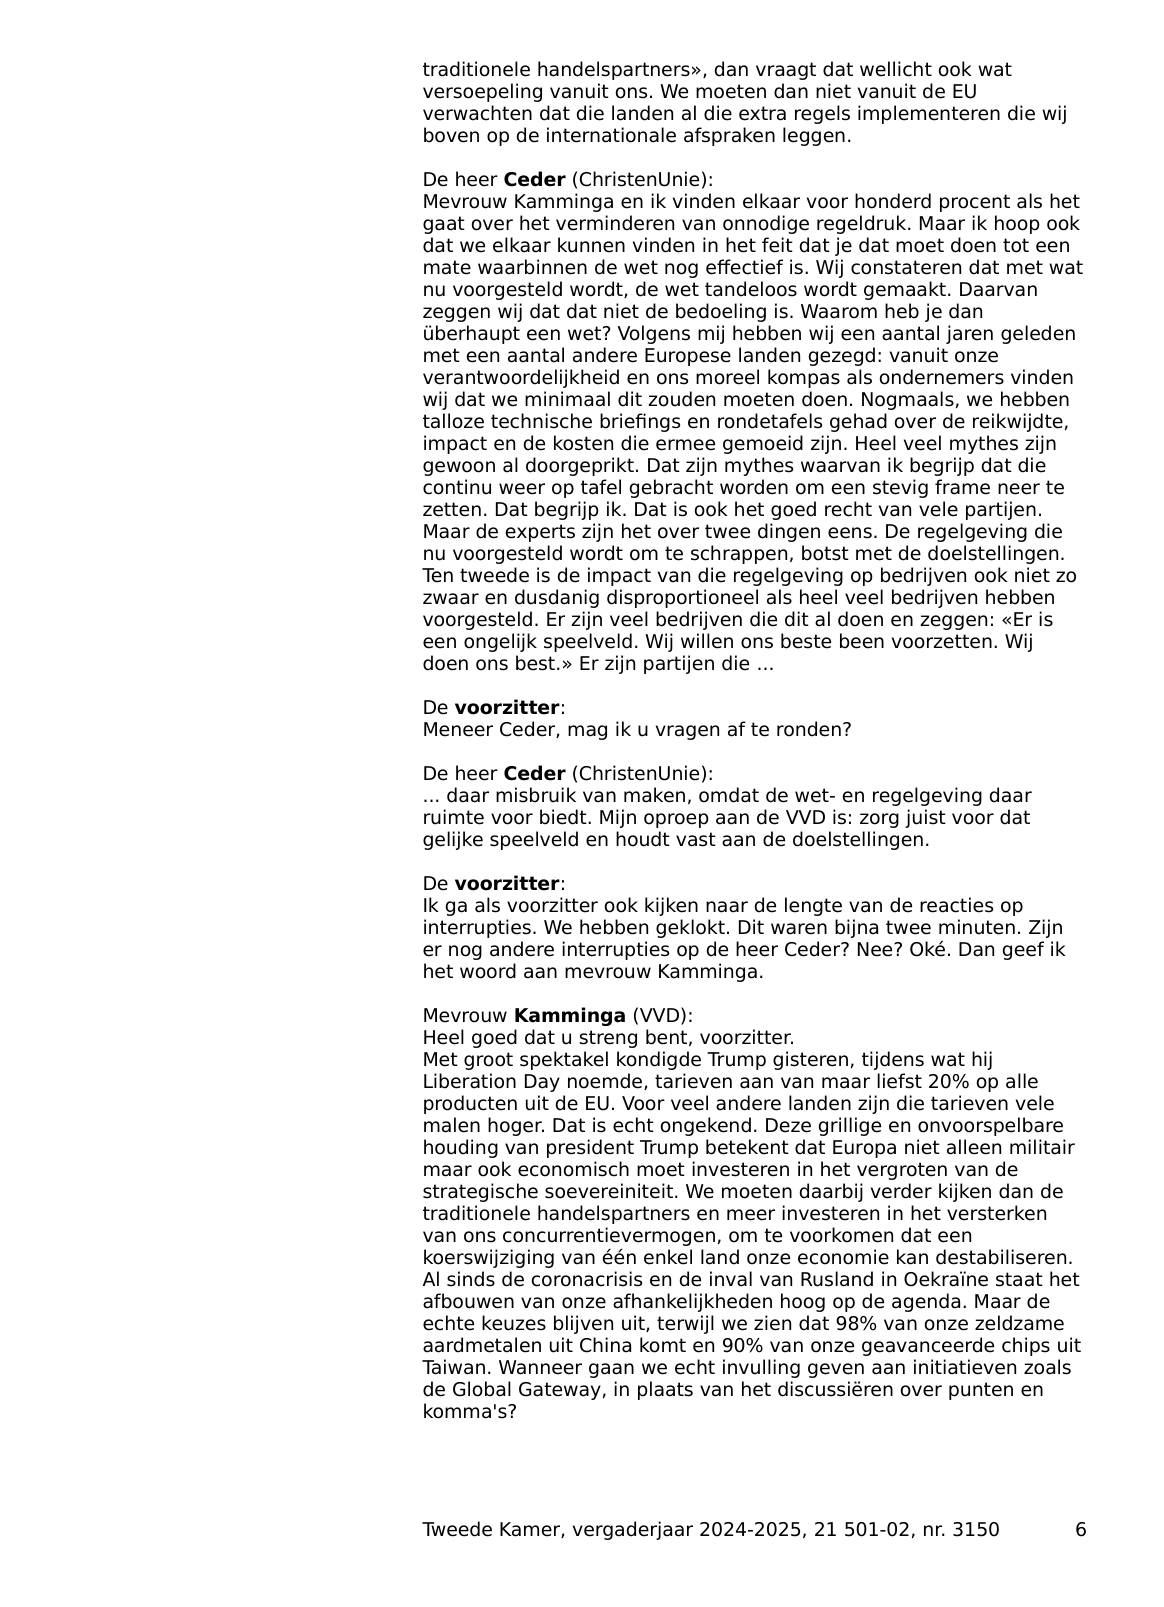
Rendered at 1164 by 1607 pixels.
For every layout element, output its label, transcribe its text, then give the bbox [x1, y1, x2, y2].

text De voorzitter: [422, 873, 1087, 895]
text De heer Ceder (ChristenUnie): [422, 169, 1087, 191]
text Met groot spektakel kondigde Trump gisteren, tijdens wat hij Liberation Day noemde, tarieven aan van maar liefst 20% op alle producten uit de EU. Voor veel andere landen zijn die tarieven vele malen hoger. Dat is echt ongekend. Deze grillige en onvoorspelbare houding van president Trump betekent dat Europa niet alleen militair maar ook economisch moet investeren in het vergroten van de strategische soevereiniteit. We moeten daarbij verder kijken dan de traditionele handelspartners en meer investeren in het versterken van ons concurrentievermogen, om te voorkomen dat een koerswijziging van één enkel land onze economie kan destabiliseren. [422, 1049, 1087, 1269]
text traditionele handelspartners», dan vraagt dat wellicht ook wat versoepeling vanuit ons. We moeten dan niet vanuit de EU verwachten dat die landen al die extra regels implementeren die wij boven op de internationale afspraken leggen. [422, 59, 1087, 147]
text Al sinds de coronacrisis en de inval van Rusland in Oekraïne staat het afbouwen van onze afhankelijkheden hoog op de agenda. Maar de echte keuzes blijven uit, terwijl we zien dat 98% van onze zeldzame aardmetalen uit China komt en 90% van onze geavanceerde chips uit Taiwan. Wanneer gaan we echt invulling geven aan initiatieven zoals de Global Gateway, in plaats van het discussiëren over punten en komma's? [422, 1269, 1087, 1423]
text Meneer Ceder, mag ik u vragen af te ronden? [422, 719, 1087, 741]
text Mevrouw Kamminga en ik vinden elkaar voor honderd procent als het gaat over het verminderen van onnodige regeldruk. Maar ik hoop ook dat we elkaar kunnen vinden in het feit dat je dat moet doen tot een mate waarbinnen de wet nog effectief is. Wij constateren dat met wat nu voorgesteld wordt, de wet tandeloos wordt gemaakt. Daarvan zeggen wij dat dat niet de bedoeling is. Waarom heb je dan überhaupt een wet? Volgens mij hebben wij een aantal jaren geleden met een aantal andere Europese landen gezegd: vanuit onze verantwoordelijkheid en ons moreel kompas als ondernemers vinden wij dat we minimaal dit zouden moeten doen. Nogmaals, we hebben talloze technische briefings en rondetafels gehad over de reikwijdte, impact en de kosten die ermee gemoeid zijn. Heel veel mythes zijn gewoon al doorgeprikt. Dat zijn mythes waarvan ik begrijp dat die continu weer op tafel gebracht worden om een stevig frame neer te zetten. Dat begrijp ik. Dat is ook het goed recht van vele partijen. Maar de experts zijn het over twee dingen eens. De regelgeving die nu voorgesteld wordt om te schrappen, botst met de doelstellingen. Ten tweede is de impact van die regelgeving op bedrijven ook niet zo zwaar en dusdanig disproportioneel als heel veel bedrijven hebben voorgesteld. Er zijn veel bedrijven die dit al doen en zeggen: «Er is een ongelijk speelveld. Wij willen ons beste been voorzetten. Wij doen ons best.» Er zijn partijen die ... [422, 191, 1087, 675]
text Mevrouw Kamminga (VVD): [422, 1005, 1087, 1027]
text De voorzitter: [422, 697, 1087, 719]
text Ik ga als voorzitter ook kijken naar de lengte van de reacties op interrupties. We hebben geklokt. Dit waren bijna twee minuten. Zijn er nog andere interrupties op de heer Ceder? Nee? Oké. Dan geef ik het woord aan mevrouw Kamminga. [422, 895, 1087, 983]
text ... daar misbruik van maken, omdat de wet- en regelgeving daar ruimte voor biedt. Mijn oproep aan de VVD is: zorg juist voor dat gelijke speelveld en houdt vast aan de doelstellingen. [422, 785, 1087, 851]
text De heer Ceder (ChristenUnie): [422, 763, 1087, 785]
text Heel goed dat u streng bent, voorzitter. [422, 1027, 1087, 1049]
